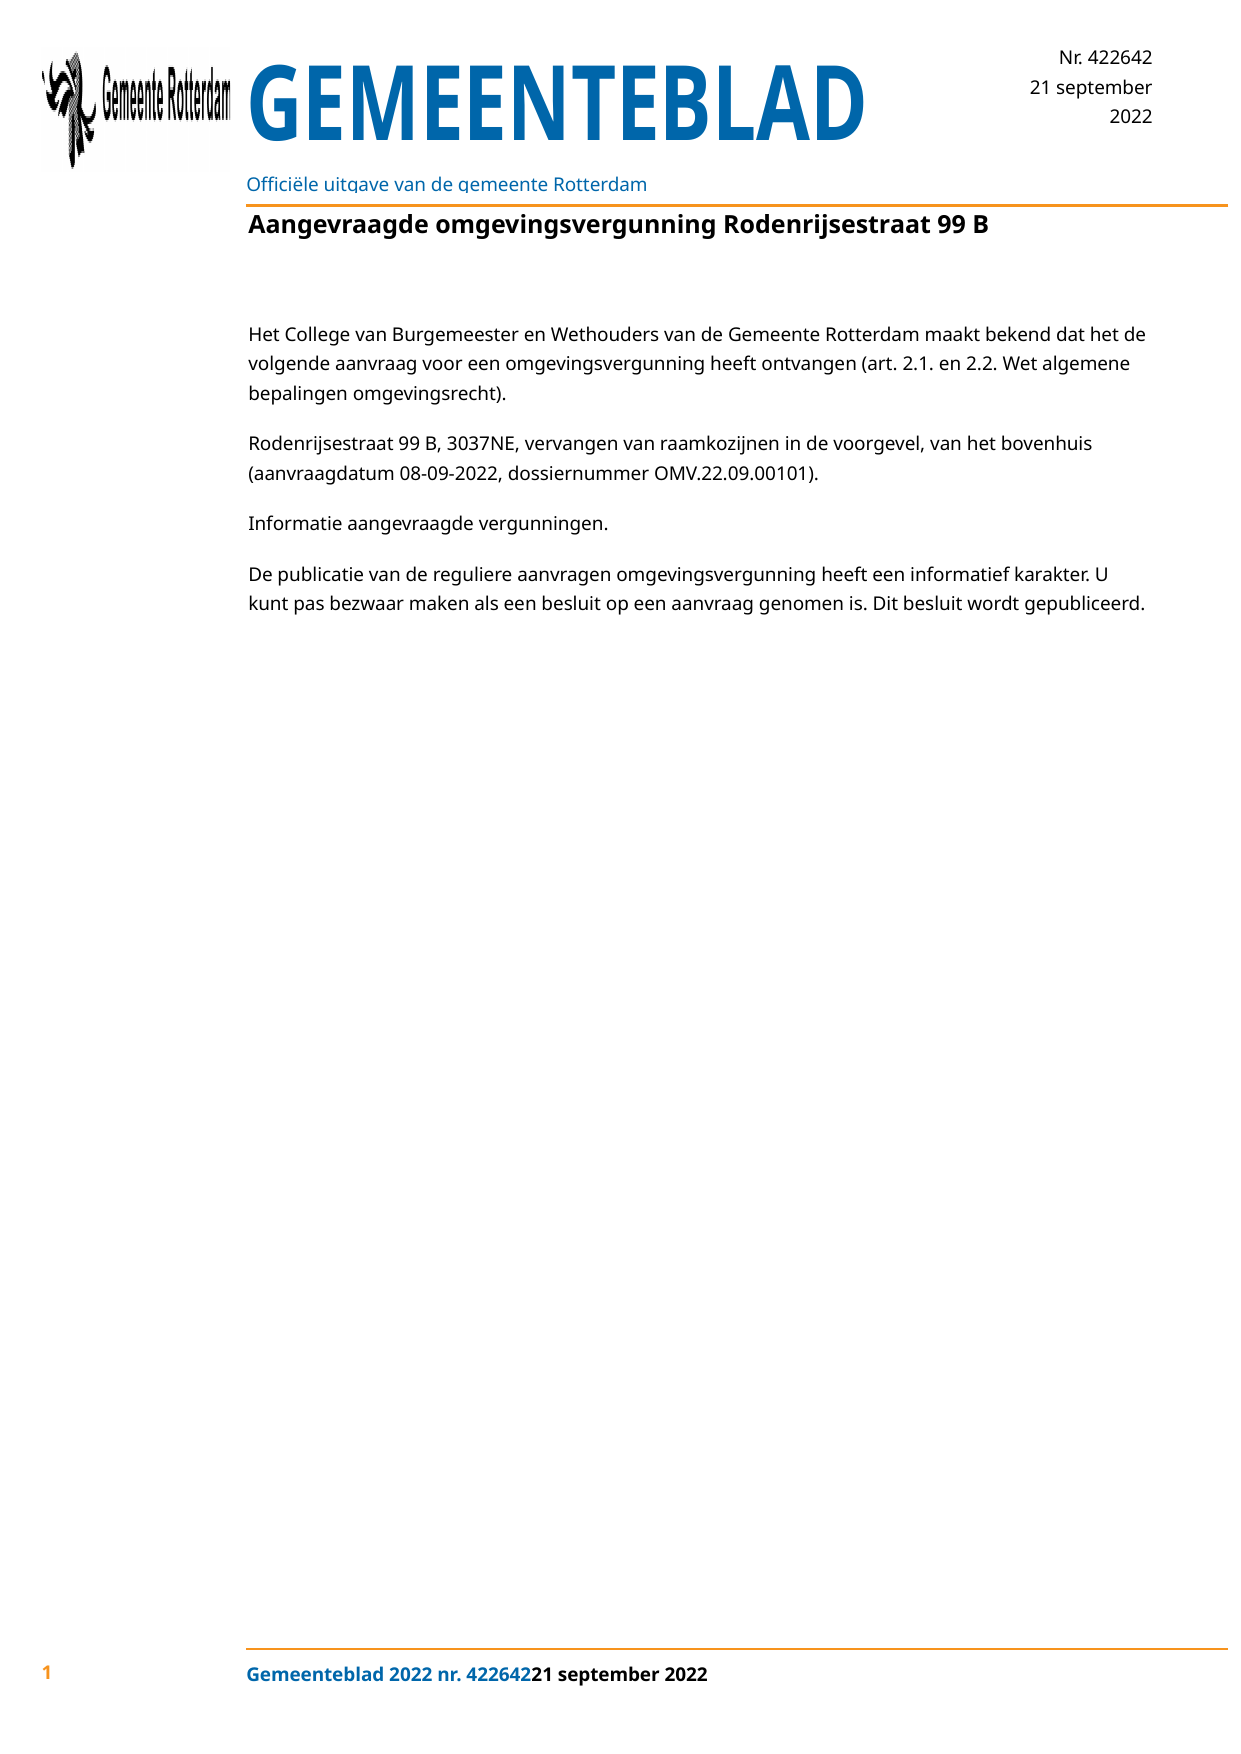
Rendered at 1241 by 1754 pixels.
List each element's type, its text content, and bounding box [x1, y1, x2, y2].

text Rodenrijsestraat 99 B, 3037NE, vervangen van raamkozijnen in de voorgevel, van het bovenhuis (aanvraagdatum 08-09-2022, dossiernummer OMV.22.09.00101). [248, 430, 1152, 486]
text Informatie aangevraagde vergunningen. [248, 510, 1152, 536]
text Aangevraagde omgevingsvergunning Rodenrijsestraat 99 B [248, 207, 1152, 241]
text De publicatie van de reguliere aanvragen omgevingsvergunning heeft een informatief karakter. U kunt pas bezwaar maken als een besluit op een aanvraag genomen is. Dit besluit wordt gepubliceerd. [248, 561, 1152, 616]
text Het College van Burgemeester en Wethouders van de Gemeente Rotterdam maakt bekend dat het de volgende aanvraag voor een omgevingsvergunning heeft ontvangen (art. 2.1. en 2.2. Wet algemene bepalingen omgevingsrecht). [248, 321, 1152, 406]
picture [41, 47, 231, 172]
